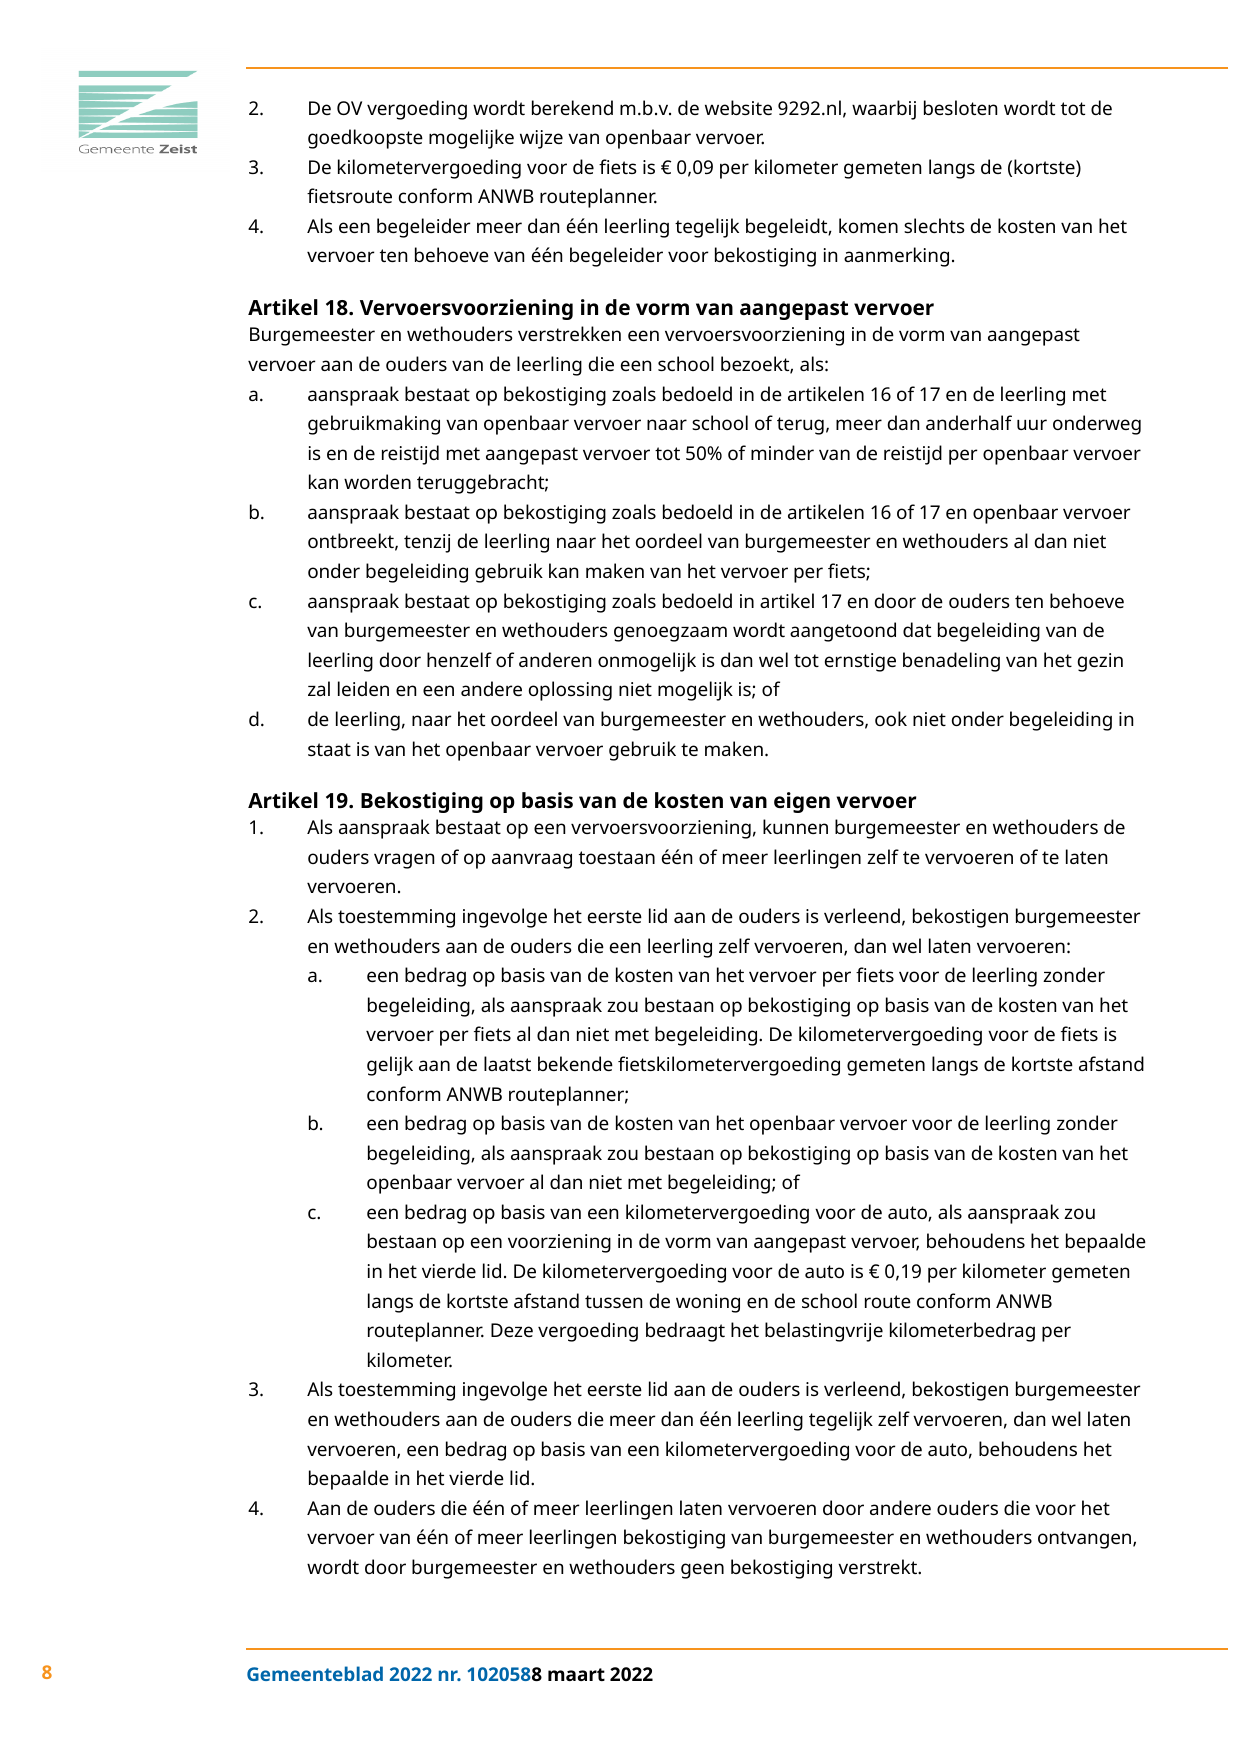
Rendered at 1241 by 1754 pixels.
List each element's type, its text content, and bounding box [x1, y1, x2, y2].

list aanspraak bestaat op bekostiging zoals bedoeld in de artikelen 16 of 17 en openbaar vervoer ontbreekt, tenzij de leerling naar het oordeel van burgemeester en wethouders al dan niet onder begeleiding gebruik kan maken van het vervoer per fiets; [248, 499, 1152, 584]
list Als toestemming ingevolge het eerste lid aan de ouders is verleend, bekostigen burgemeester en wethouders aan de ouders die meer dan één leerling tegelijk zelf vervoeren, dan wel laten vervoeren, een bedrag op basis van een kilometervergoeding voor de auto, behoudens het bepaalde in het vierde lid. [248, 1377, 1152, 1491]
list Aan de ouders die één of meer leerlingen laten vervoeren door andere ouders die voor het vervoer van één of meer leerlingen bekostiging van burgemeester en wethouders ontvangen, wordt door burgemeester en wethouders geen bekostiging verstrekt. [248, 1495, 1152, 1580]
list een bedrag op basis van de kosten van het vervoer per fiets voor de leerling zonder begeleiding, als aanspraak zou bestaan op bekostiging op basis van de kosten van het vervoer per fiets al dan niet met begeleiding. De kilometervergoeding voor de fiets is gelijk aan de laatst bekende fietskilometervergoeding gemeten langs de kortste afstand conform ANWB routeplanner; [307, 962, 1152, 1107]
list aanspraak bestaat op bekostiging zoals bedoeld in artikel 17 en door de ouders ten behoeve van burgemeester en wethouders genoegzaam wordt aangetoond dat begeleiding van de leerling door henzelf of anderen onmogelijk is dan wel tot ernstige benadeling van het gezin zal leiden en een andere oplossing niet mogelijk is; of [248, 588, 1152, 702]
list De OV vergoeding wordt berekend m.b.v. de website 9292.nl, waarbij besloten wordt tot de goedkoopste mogelijke wijze van openbaar vervoer. [248, 95, 1152, 150]
list Als een begeleider meer dan één leerling tegelijk begeleidt, komen slechts de kosten van het vervoer ten behoeve van één begeleider voor bekostiging in aanmerking. [248, 213, 1152, 268]
list De kilometervergoeding voor de fiets is € 0,09 per kilometer gemeten langs de (kortste) fietsroute conform ANWB routeplanner. [248, 154, 1152, 209]
list een bedrag op basis van de kosten van het openbaar vervoer voor de leerling zonder begeleiding, als aanspraak zou bestaan op bekostiging op basis van de kosten van het openbaar vervoer al dan niet met begeleiding; of [307, 1110, 1152, 1195]
list Als toestemming ingevolge het eerste lid aan de ouders is verleend, bekostigen burgemeester en wethouders aan de ouders die een leerling zelf vervoeren, dan wel laten vervoeren: [248, 903, 1152, 959]
list de leerling, naar het oordeel van burgemeester en wethouders, ook niet onder begeleiding in staat is van het openbaar vervoer gebruik te maken. [248, 706, 1152, 761]
list een bedrag op basis van een kilometervergoeding voor de auto, als aanspraak zou bestaan op een voorziening in de vorm van aangepast vervoer, behoudens het bepaalde in het vierde lid. De kilometervergoeding voor de auto is € 0,19 per kilometer gemeten langs de kortste afstand tussen de woning en de school route conform ANWB routeplanner. Deze vergoeding bedraagt het belastingvrije kilometerbedrag per kilometer. [307, 1199, 1152, 1373]
list Als aanspraak bestaat op een vervoersvoorziening, kunnen burgemeester en wethouders de ouders vragen of op aanvraag toestaan één of meer leerlingen zelf te vervoeren of te laten vervoeren. [248, 814, 1152, 899]
text Artikel 19. Bekostiging op basis van de kosten van eigen vervoer [248, 786, 1152, 814]
list aanspraak bestaat op bekostiging zoals bedoeld in de artikelen 16 of 17 en de leerling met gebruikmaking van openbaar vervoer naar school of terug, meer dan anderhalf uur onderweg is en de reistijd met aangepast vervoer tot 50% of minder van de reistijd per openbaar vervoer kan worden teruggebracht; [248, 381, 1152, 495]
text Burgemeester en wethouders verstrekken een vervoersvoorziening in de vorm van aangepast vervoer aan de ouders van de leerling die een school bezoekt, als: [248, 322, 1152, 377]
picture [41, 47, 231, 172]
text Artikel 18. Vervoersvoorziening in de vorm van aangepast vervoer [248, 293, 1152, 322]
